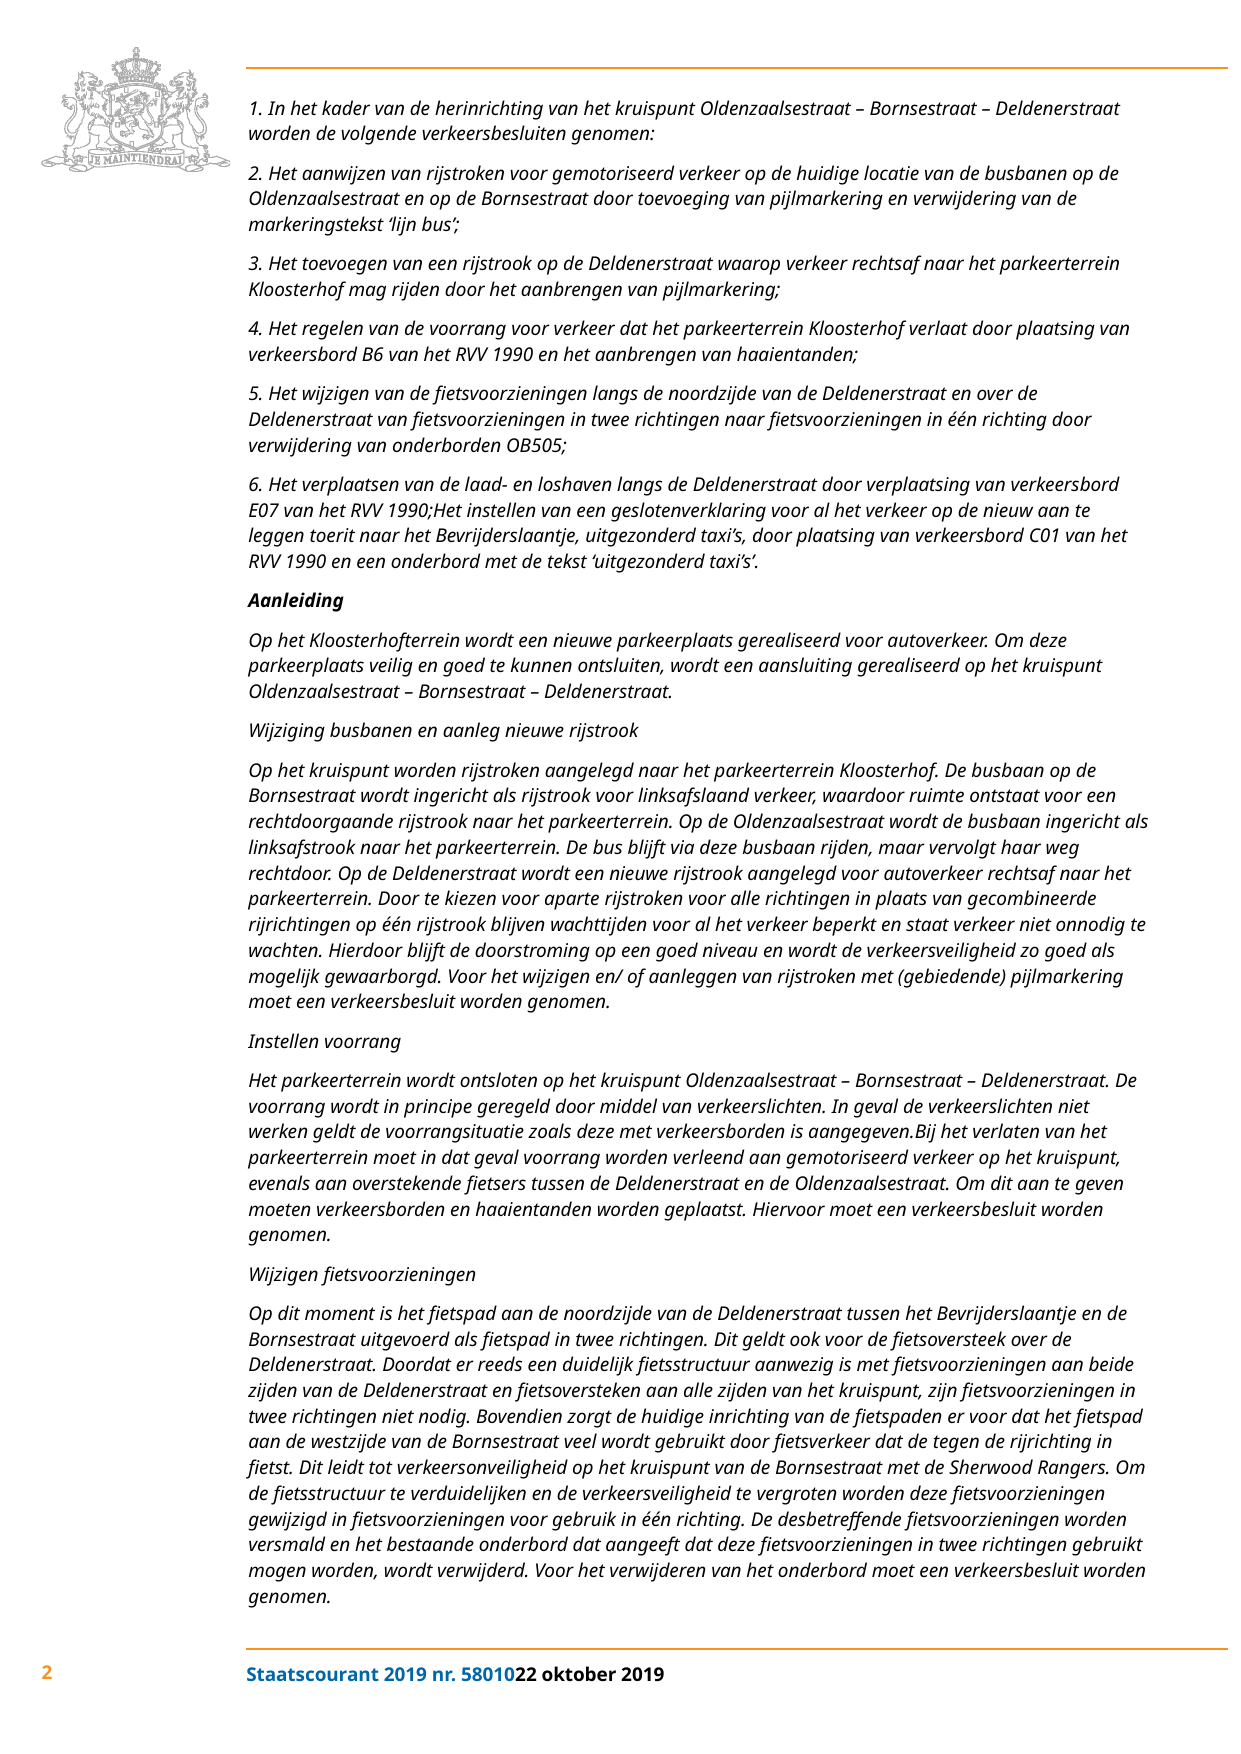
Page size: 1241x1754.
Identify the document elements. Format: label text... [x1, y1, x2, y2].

picture [41, 47, 231, 172]
text Op het Kloosterhofterrein wordt een nieuwe parkeerplaats gerealiseerd voor autoverkeer. Om deze parkeerplaats veilig en goed te kunnen ontsluiten, wordt een aansluiting gerealiseerd op het kruispunt Oldenzaalsestraat – Bornsestraat – Deldenerstraat. [248, 627, 1152, 704]
text Wijziging busbanen en aanleg nieuwe rijstrook [248, 718, 1152, 743]
text 2. Het aanwijzen van rijstroken voor gemotoriseerd verkeer op de huidige locatie van de busbanen op de Oldenzaalsestraat en op de Bornsestraat door toevoeging van pijlmarkering en verwijdering van de markeringstekst ‘lijn bus’; [248, 160, 1152, 237]
text 4. Het regelen van de voorrang voor verkeer dat het parkeerterrein Kloosterhof verlaat door plaatsing van verkeersbord B6 van het RVV 1990 en het aanbrengen van haaientanden; [248, 316, 1152, 367]
text Het parkeerterrein wordt ontsloten op het kruispunt Oldenzaalsestraat – Bornsestraat – Deldenerstraat. De voorrang wordt in principe geregeld door middel van verkeerslichten. In geval de verkeerslichten niet werken geldt de voorrangsituatie zoals deze met verkeersborden is aangegeven.Bij het verlaten van het parkeerterrein moet in dat geval voorrang worden verleend aan gemotoriseerd verkeer op het kruispunt, evenals aan overstekende fietsers tussen de Deldenerstraat en de Oldenzaalsestraat. Om dit aan te geven moeten verkeersborden en haaientanden worden geplaatst. Hiervoor moet een verkeersbesluit worden genomen. [248, 1067, 1152, 1247]
text Aanleiding [248, 588, 1152, 613]
text Wijzigen fietsvoorzieningen [248, 1261, 1152, 1286]
text Op dit moment is het fietspad aan de noordzijde van de Deldenerstraat tussen het Bevrijderslaantje en de Bornsestraat uitgevoerd als fietspad in twee richtingen. Dit geldt ook voor de fietsoversteek over de Deldenerstraat. Doordat er reeds een duidelijk fietsstructuur aanwezig is met fietsvoorzieningen aan beide zijden van de Deldenerstraat en fietsoversteken aan alle zijden van het kruispunt, zijn fietsvoorzieningen in twee richtingen niet nodig. Bovendien zorgt de huidige inrichting van de fietspaden er voor dat het fietspad aan de westzijde van de Bornsestraat veel wordt gebruikt door fietsverkeer dat de tegen de rijrichting in fietst. Dit leidt tot verkeersonveiligheid op het kruispunt van de Bornsestraat met de Sherwood Rangers. Om de fietsstructuur te verduidelijken en de verkeersveiligheid te vergroten worden deze fietsvoorzieningen gewijzigd in fietsvoorzieningen voor gebruik in één richting. De desbetreffende fietsvoorzieningen worden versmald en het bestaande onderbord dat aangeeft dat deze fietsvoorzieningen in twee richtingen gebruikt mogen worden, wordt verwijderd. Voor het verwijderen van het onderbord moet een verkeersbesluit worden genomen. [248, 1300, 1152, 1609]
text 6. Het verplaatsen van de laad- en loshaven langs de Deldenerstraat door verplaatsing van verkeersbord E07 van het RVV 1990;Het instellen van een geslotenverklaring voor al het verkeer op de nieuw aan te leggen toerit naar het Bevrijderslaantje, uitgezonderd taxi’s, door plaatsing van verkeersbord C01 van het RVV 1990 en een onderbord met de tekst ‘uitgezonderd taxi’s’. [248, 471, 1152, 574]
text 3. Het toevoegen van een rijstrook op de Deldenerstraat waarop verkeer rechtsaf naar het parkeerterrein Kloosterhof mag rijden door het aanbrengen van pijlmarkering; [248, 251, 1152, 302]
text Instellen voorrang [248, 1028, 1152, 1053]
text Op het kruispunt worden rijstroken aangelegd naar het parkeerterrein Kloosterhof. De busbaan op de Bornsestraat wordt ingericht als rijstrook voor linksafslaand verkeer, waardoor ruimte ontstaat voor een rechtdoorgaande rijstrook naar het parkeerterrein. Op de Oldenzaalsestraat wordt de busbaan ingericht als linksafstrook naar het parkeerterrein. De bus blijft via deze busbaan rijden, maar vervolgt haar weg rechtdoor. Op de Deldenerstraat wordt een nieuwe rijstrook aangelegd voor autoverkeer rechtsaf naar het parkeerterrein. Door te kiezen voor aparte rijstroken voor alle richtingen in plaats van gecombineerde rijrichtingen op één rijstrook blijven wachttijden voor al het verkeer beperkt en staat verkeer niet onnodig te wachten. Hierdoor blijft de doorstroming op een goed niveau en wordt de verkeersveiligheid zo goed als mogelijk gewaarborgd. Voor het wijzigen en/ of aanleggen van rijstroken met (gebiedende) pijlmarkering moet een verkeersbesluit worden genomen. [248, 757, 1152, 1014]
text 5. Het wijzigen van de fietsvoorzieningen langs de noordzijde van de Deldenerstraat en over de Deldenerstraat van fietsvoorzieningen in twee richtingen naar fietsvoorzieningen in één richting door verwijdering van onderborden OB505; [248, 381, 1152, 458]
text 1. In het kader van de herinrichting van het kruispunt Oldenzaalsestraat – Bornsestraat – Deldenerstraat worden de volgende verkeersbesluiten genomen: [248, 95, 1152, 146]
